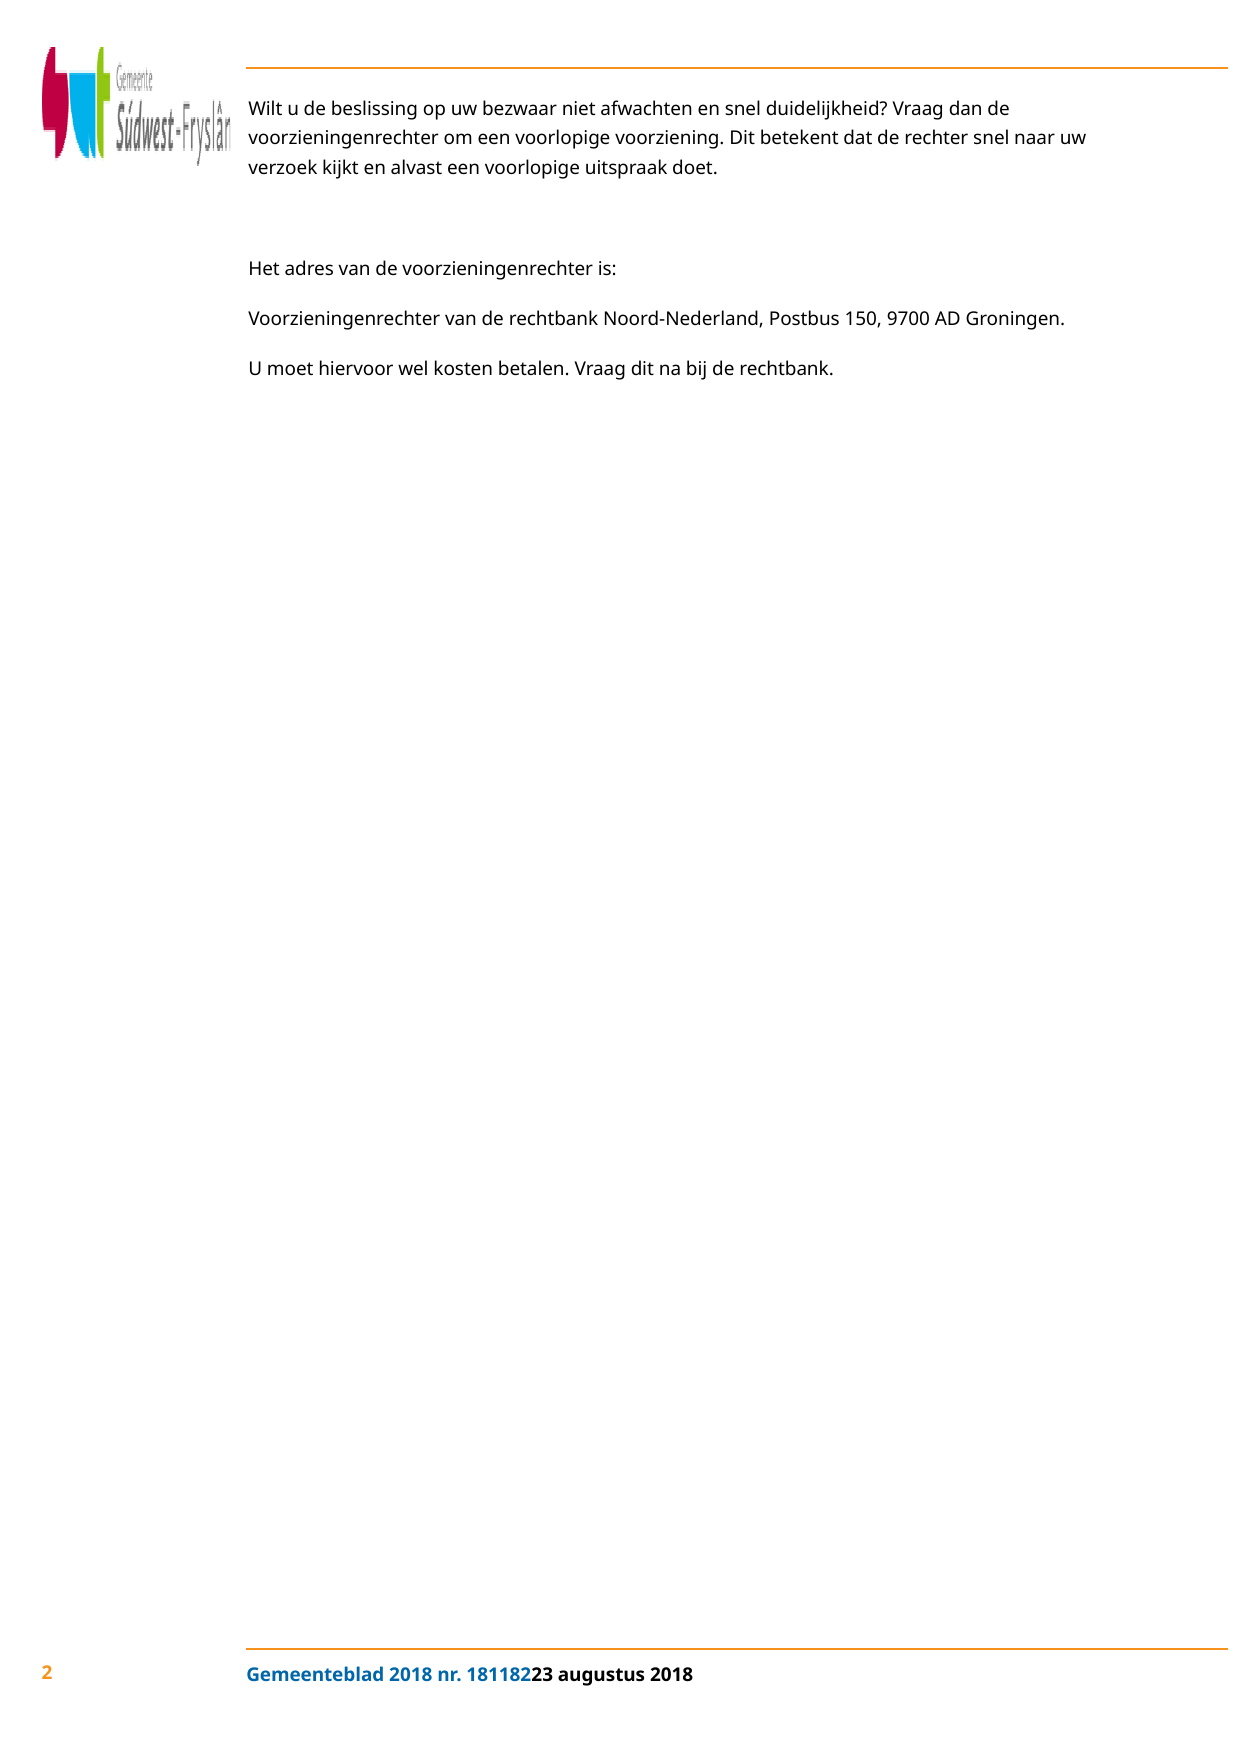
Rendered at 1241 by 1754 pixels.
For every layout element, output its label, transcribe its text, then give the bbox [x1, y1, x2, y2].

text Wilt u de beslissing op uw bezwaar niet afwachten en snel duidelijkheid? Vraag dan de voorzieningenrechter om een voorlopige voorziening. Dit betekent dat de rechter snel naar uw verzoek kijkt en alvast een voorlopige uitspraak doet. [248, 95, 1152, 180]
text U moet hiervoor wel kosten betalen. Vraag dit na bij de rechtbank. [248, 356, 1152, 381]
picture [41, 47, 231, 172]
text Voorzieningenrechter van de rechtbank Noord-Nederland, Postbus 150, 9700 AD Groningen. [248, 305, 1152, 331]
text Het adres van de voorzieningenrechter is: [248, 255, 1152, 281]
